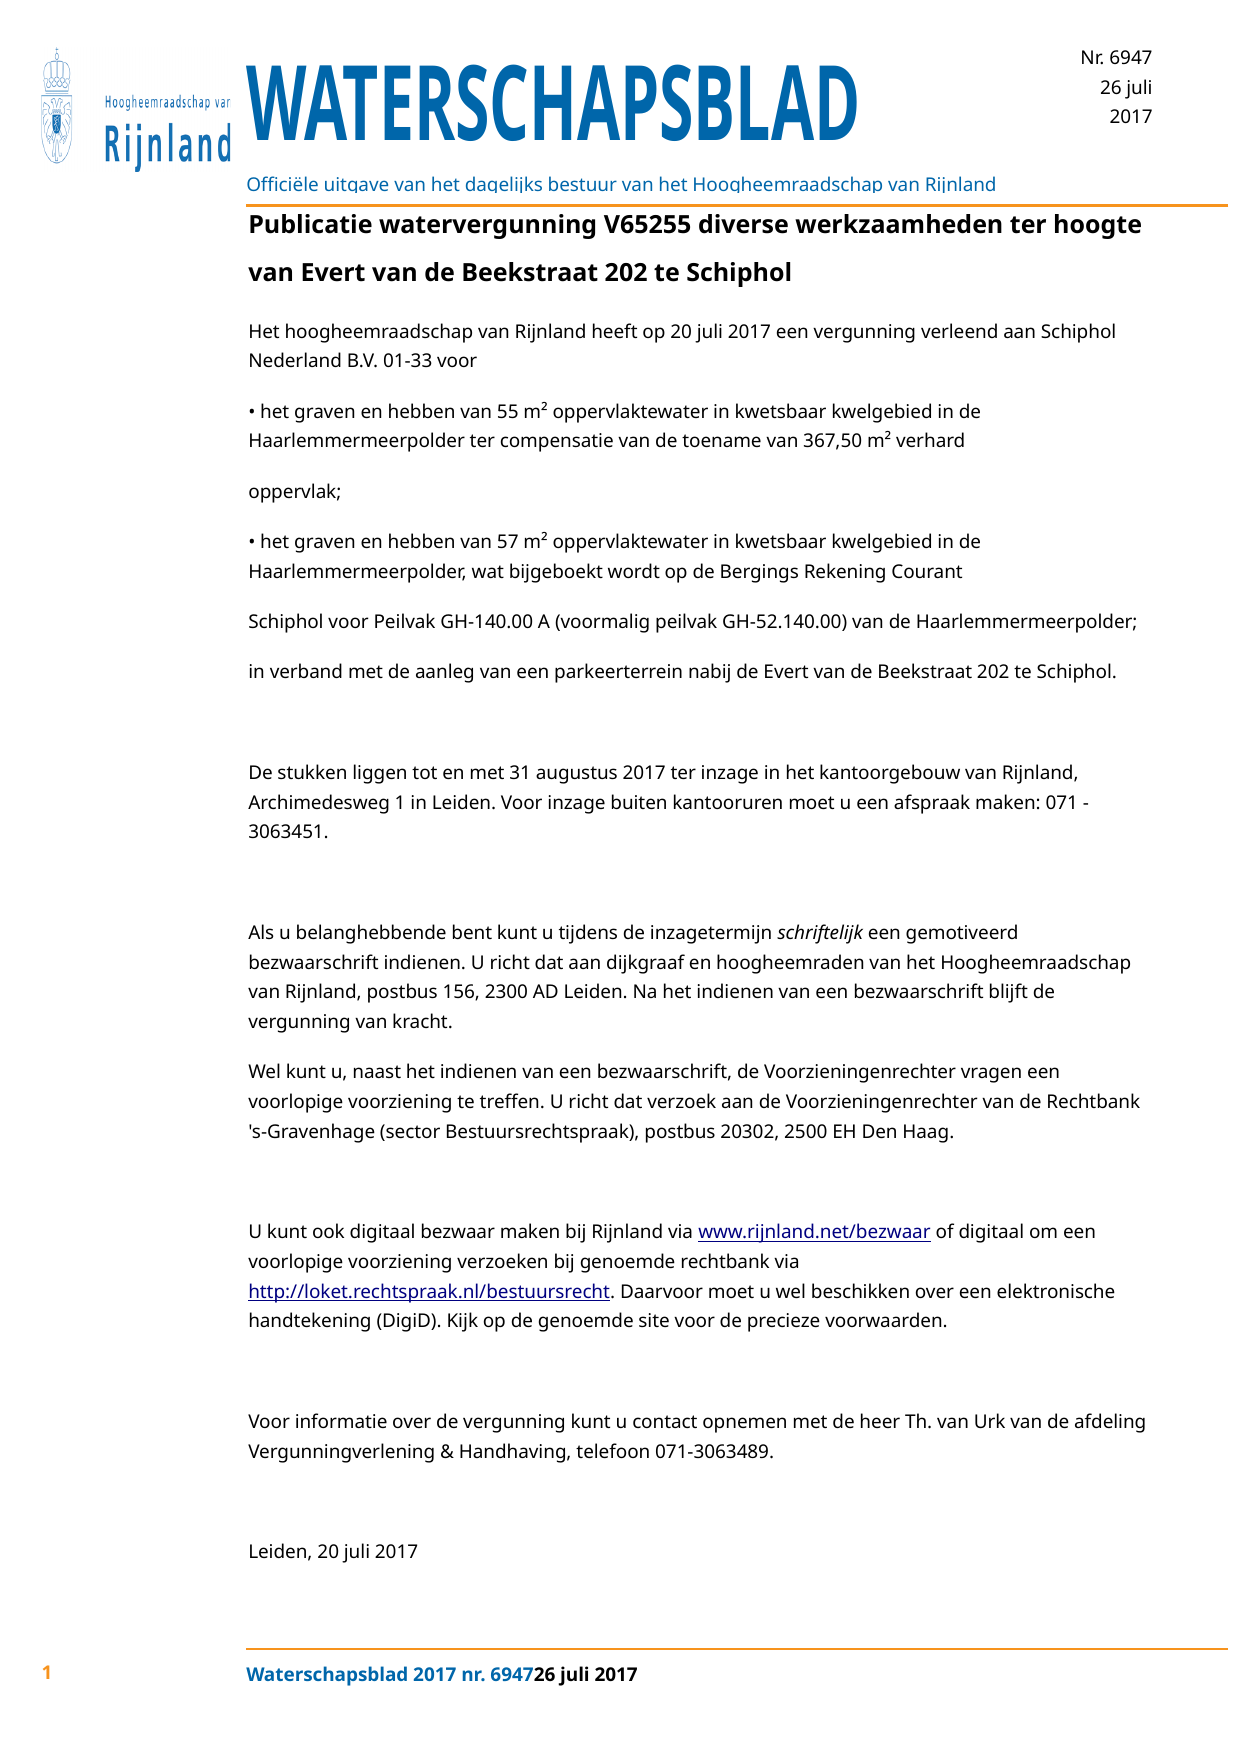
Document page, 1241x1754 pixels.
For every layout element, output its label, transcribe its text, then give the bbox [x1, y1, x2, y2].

text Het hoogheemraadschap van Rijnland heeft op 20 juli 2017 een vergunning verleend aan Schiphol Nederland B.V. 01-33 voor [248, 318, 1152, 373]
text Leiden, 20 juli 2017 [248, 1539, 1152, 1564]
picture [41, 47, 231, 172]
text U kunt ook digitaal bezwaar maken bij Rijnland via www.rijnland.net/bezwaar of digitaal om een voorlopige voorziening verzoeken bij genoemde rechtbank via http://loket.rechtspraak.nl/bestuursrecht. Daarvoor moet u wel beschikken over een elektronische handtekening (DigiD). Kijk op de genoemde site voor de precieze voorwaarden. [248, 1219, 1152, 1333]
text Wel kunt u, naast het indienen van een bezwaarschrift, de Voorzieningenrechter vragen een voorlopige voorziening te treffen. U richt dat verzoek aan de Voorzieningenrechter van de Rechtbank 's-Gravenhage (sector Bestuursrechtspraak), postbus 20302, 2500 EH Den Haag. [248, 1059, 1152, 1144]
text De stukken liggen tot en met 31 augustus 2017 ter inzage in het kantoorgebouw van Rijnland, Archimedesweg 1 in Leiden. Voor inzage buiten kantooruren moet u een afspraak maken: 071 - 3063451. [248, 759, 1152, 844]
text in verband met de aanleg van een parkeerterrein nabij de Evert van de Beekstraat 202 te Schiphol. [248, 659, 1152, 684]
text Als u belanghebbende bent kunt u tijdens de inzagetermijn schriftelijk een gemotiveerd bezwaarschrift indienen. U richt dat aan dijkgraaf en hoogheemraden van het Hoogheemraadschap van Rijnland, postbus 156, 2300 AD Leiden. Na het indienen van een bezwaarschrift blijft de vergunning van kracht. [248, 919, 1152, 1034]
text Voor informatie over de vergunning kunt u contact opnemen met de heer Th. van Urk van de afdeling Vergunningverlening & Handhaving, telefoon 071-3063489. [248, 1408, 1152, 1464]
text Schiphol voor Peilvak GH-140.00 A (voormalig peilvak GH-52.140.00) van de Haarlemmermeerpolder; [248, 608, 1152, 634]
text oppervlak; [248, 478, 1152, 504]
text • het graven en hebben van 57 m² oppervlaktewater in kwetsbaar kwelgebied in de Haarlemmermeerpolder, wat bijgeboekt wordt op de Bergings Rekening Courant [248, 528, 1152, 584]
text Publicatie watervergunning V65255 diverse werkzaamheden ter hoogte van Evert van de Beekstraat 202 te Schiphol [248, 207, 1152, 288]
text • het graven en hebben van 55 m² oppervlaktewater in kwetsbaar kwelgebied in de Haarlemmermeerpolder ter compensatie van de toename van 367,50 m² verhard [248, 398, 1152, 453]
